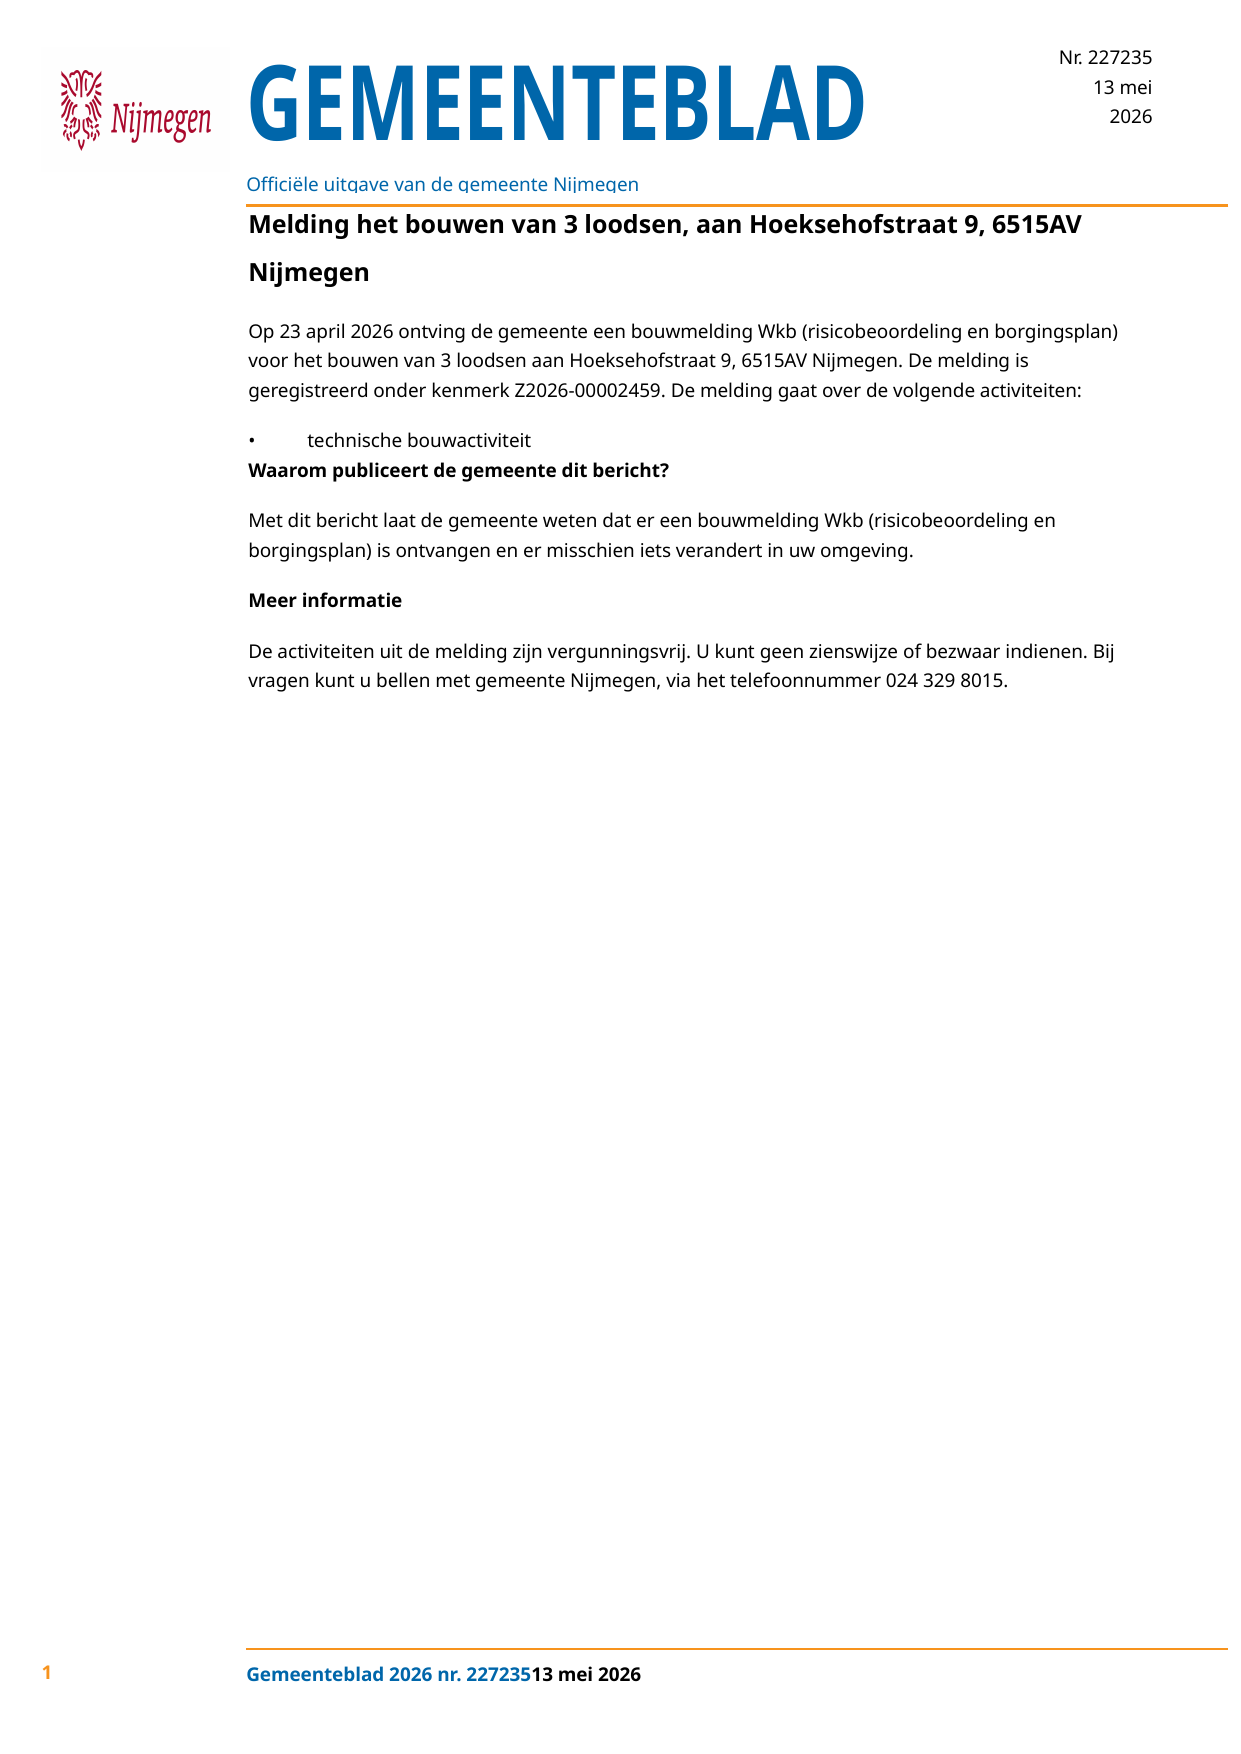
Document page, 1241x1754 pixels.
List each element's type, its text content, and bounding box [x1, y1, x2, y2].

text Melding het bouwen van 3 loodsen, aan Hoeksehofstraat 9, 6515AV Nijmegen [248, 207, 1152, 288]
text Met dit bericht laat de gemeente weten dat er een bouwmelding Wkb (risicobeoordeling en borgingsplan) is ontvangen en er misschien iets verandert in uw omgeving. [248, 507, 1152, 563]
picture [41, 47, 231, 172]
list technische bouwactiviteit [248, 427, 1152, 453]
text Meer informatie [248, 587, 1152, 613]
text Op 23 april 2026 ontving de gemeente een bouwmelding Wkb (risicobeoordeling en borgingsplan) voor het bouwen van 3 loodsen aan Hoeksehofstraat 9, 6515AV Nijmegen. De melding is geregistreerd onder kenmerk Z2026-00002459. De melding gaat over de volgende activiteiten: [248, 318, 1152, 403]
text De activiteiten uit de melding zijn vergunningsvrij. U kunt geen zienswijze of bezwaar indienen. Bij vragen kunt u bellen met gemeente Nijmegen, via het telefoonnummer 024 329 8015. [248, 638, 1152, 693]
text Waarom publiceert de gemeente dit bericht? [248, 457, 1152, 483]
